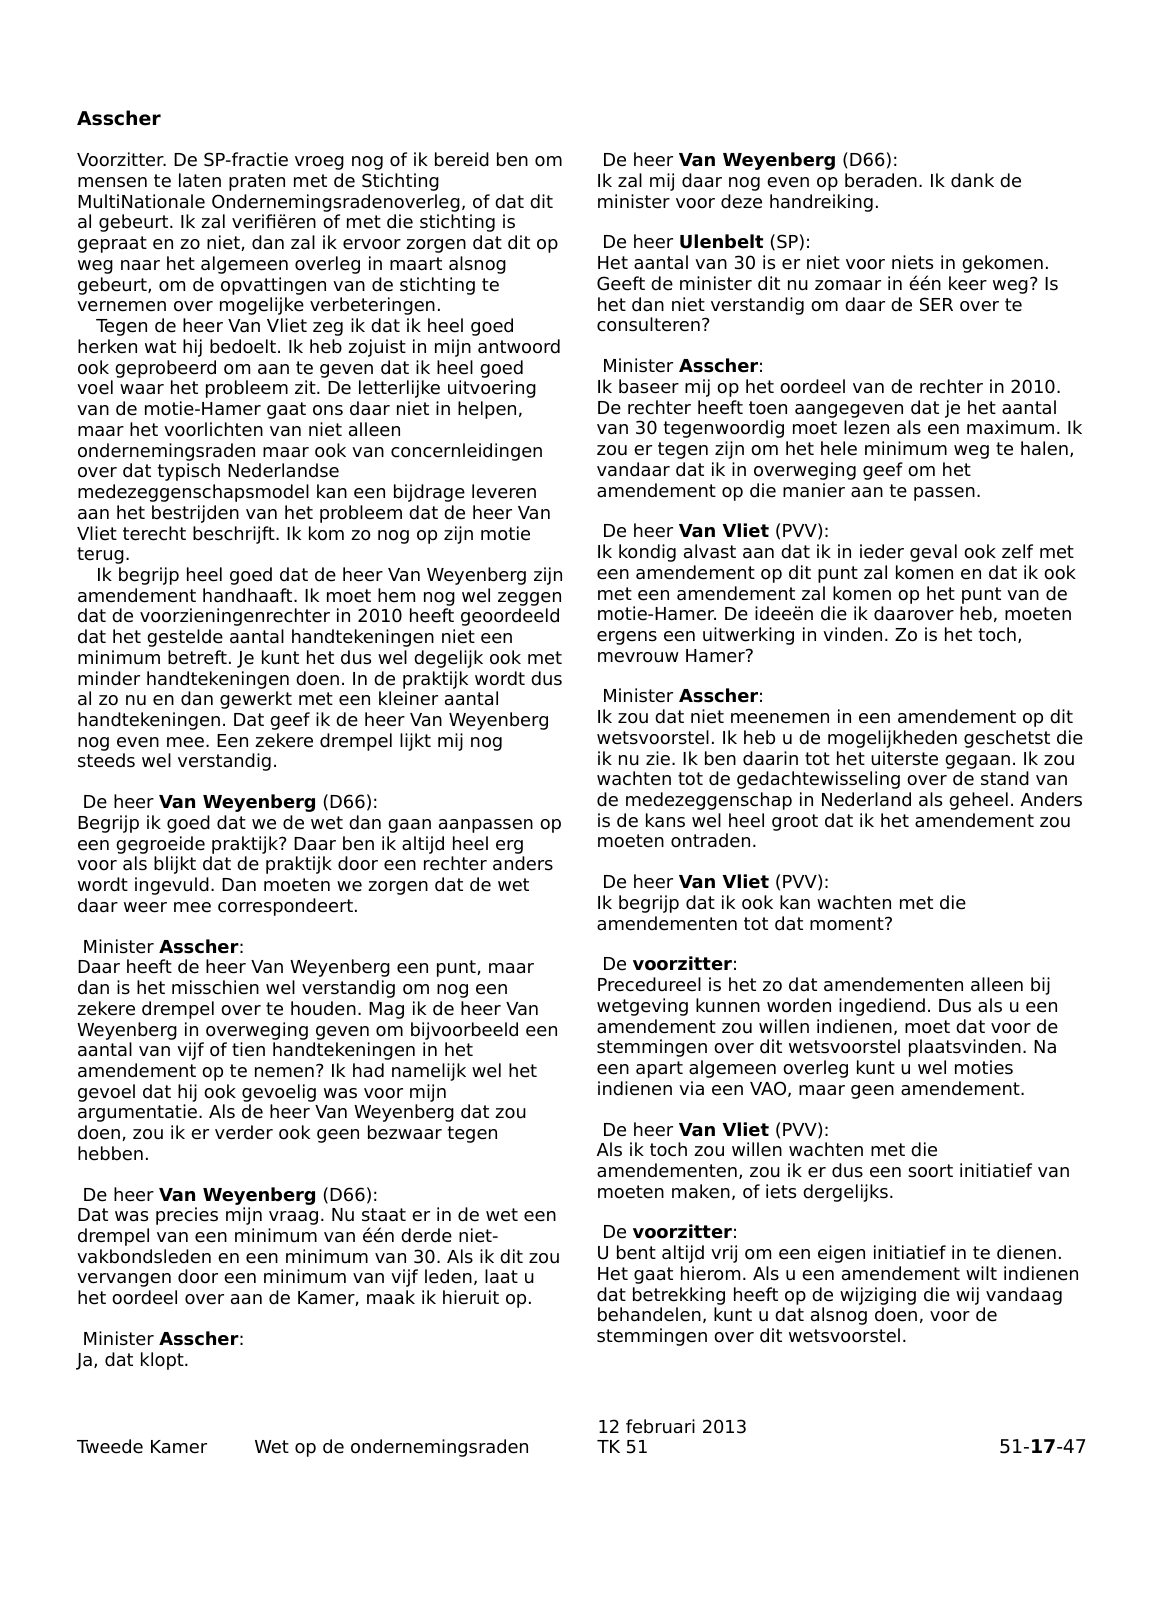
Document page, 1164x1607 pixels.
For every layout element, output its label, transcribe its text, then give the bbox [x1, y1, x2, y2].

text Daar heeft de heer Van Weyenberg een punt, maar dan is het misschien wel verstandig om nog een zekere drempel over te houden. Mag ik de heer Van Weyenberg in overweging geven om bijvoorbeeld een aantal van vijf of tien handtekeningen in het amendement op te nemen? Ik had namelijk wel het gevoel dat hij ook gevoelig was voor mijn argumentatie. Als de heer Van Weyenberg dat zou doen, zou ik er verder ook geen bezwaar tegen hebben. [77, 957, 567, 1164]
text U bent altijd vrij om een eigen initiatief in te dienen. Het gaat hierom. Als u een amendement wilt indienen dat betrekking heeft op de wijziging die wij vandaag behandelen, kunt u dat alsnog doen, voor de stemmingen over dit wetsvoorstel. [596, 1243, 1087, 1347]
text Tegen de heer Van Vliet zeg ik dat ik heel goed herken wat hij bedoelt. Ik heb zojuist in mijn antwoord ook geprobeerd om aan te geven dat ik heel goed voel waar het probleem zit. De letterlijke uitvoering van de motie-Hamer gaat ons daar niet in helpen, maar het voorlichten van niet alleen ondernemingsraden maar ook van concernleidingen over dat typisch Nederlandse medezeggenschapsmodel kan een bijdrage leveren aan het bestrijden van het probleem dat de heer Van Vliet terecht beschrijft. Ik kom zo nog op zijn motie terug. [77, 316, 567, 565]
text De heer Van Vliet (PVV): [596, 872, 1087, 893]
text Ik begrijp heel goed dat de heer Van Weyenberg zijn amendement handhaaft. Ik moet hem nog wel zeggen dat de voorzieningenrechter in 2010 heeft geoordeeld dat het gestelde aantal handtekeningen niet een minimum betreft. Je kunt het dus wel degelijk ook met minder handtekeningen doen. In de praktijk wordt dus al zo nu en dan gewerkt met een kleiner aantal handtekeningen. Dat geef ik de heer Van Weyenberg nog even mee. Een zekere drempel lijkt mij nog steeds wel verstandig. [77, 565, 567, 772]
text De heer Van Weyenberg (D66): [77, 792, 567, 813]
text De voorzitter: [596, 954, 1087, 975]
text Begrijp ik goed dat we de wet dan gaan aanpassen op een gegroeide praktijk? Daar ben ik altijd heel erg voor als blijkt dat de praktijk door een rechter anders wordt ingevuld. Dan moeten we zorgen dat de wet daar weer mee correspondeert. [77, 813, 567, 916]
text De heer Van Vliet (PVV): [596, 1119, 1087, 1140]
text De heer Van Weyenberg (D66): [596, 150, 1087, 171]
text Voorzitter. De SP-fractie vroeg nog of ik bereid ben om mensen te laten praten met de Stichting MultiNationale Ondernemingsradenoverleg, of dat dit al gebeurt. Ik zal verifiëren of met die stichting is gepraat en zo niet, dan zal ik ervoor zorgen dat dit op weg naar het algemeen overleg in maart alsnog gebeurt, om de opvattingen van de stichting te vernemen over mogelijke verbeteringen. [77, 150, 567, 316]
text Minister Asscher: [596, 356, 1087, 377]
text Precedureel is het zo dat amendementen alleen bij wetgeving kunnen worden ingediend. Dus als u een amendement zou willen indienen, moet dat voor de stemmingen over dit wetsvoorstel plaatsvinden. Na een apart algemeen overleg kunt u wel moties indienen via een VAO, maar geen amendement. [596, 975, 1087, 1099]
text Minister Asscher: [77, 1329, 567, 1349]
text Minister Asscher: [77, 936, 567, 957]
text Dat was precies mijn vraag. Nu staat er in de wet een drempel van een minimum van één derde niet-vakbondsleden en een minimum van 30. Als ik dit zou vervangen door een minimum van vijf leden, laat u het oordeel over aan de Kamer, maak ik hieruit op. [77, 1205, 567, 1309]
text Ik begrijp dat ik ook kan wachten met die amendementen tot dat moment? [596, 893, 1087, 934]
text Ik zou dat niet meenemen in een amendement op dit wetsvoorstel. Ik heb u de mogelijkheden geschetst die ik nu zie. Ik ben daarin tot het uiterste gegaan. Ik zou wachten tot de gedachtewisseling over de stand van de medezeggenschap in Nederland als geheel. Anders is de kans wel heel groot dat ik het amendement zou moeten ontraden. [596, 707, 1087, 852]
text Ik zal mij daar nog even op beraden. Ik dank de minister voor deze handreiking. [596, 171, 1087, 212]
text Ik baseer mij op het oordeel van de rechter in 2010. De rechter heeft toen aangegeven dat je het aantal van 30 tegenwoordig moet lezen als een maximum. Ik zou er tegen zijn om het hele minimum weg te halen, vandaar dat ik in overweging geef om het amendement op die manier aan te passen. [596, 377, 1087, 501]
text De voorzitter: [596, 1222, 1087, 1243]
text De heer Ulenbelt (SP): [596, 232, 1087, 253]
text De heer Van Weyenberg (D66): [77, 1184, 567, 1205]
text Minister Asscher: [596, 686, 1087, 707]
text Ja, dat klopt. [77, 1349, 567, 1370]
text Ik kondig alvast aan dat ik in ieder geval ook zelf met een amendement op dit punt zal komen en dat ik ook met een amendement zal komen op het punt van de motie-Hamer. De ideeën die ik daarover heb, moeten ergens een uitwerking in vinden. Zo is het toch, mevrouw Hamer? [596, 542, 1087, 666]
text Als ik toch zou willen wachten met die amendementen, zou ik er dus een soort initiatief van moeten maken, of iets dergelijks. [596, 1140, 1087, 1202]
text De heer Van Vliet (PVV): [596, 521, 1087, 542]
text Het aantal van 30 is er niet voor niets in gekomen. Geeft de minister dit nu zomaar in één keer weg? Is het dan niet verstandig om daar de SER over te consulteren? [596, 253, 1087, 336]
